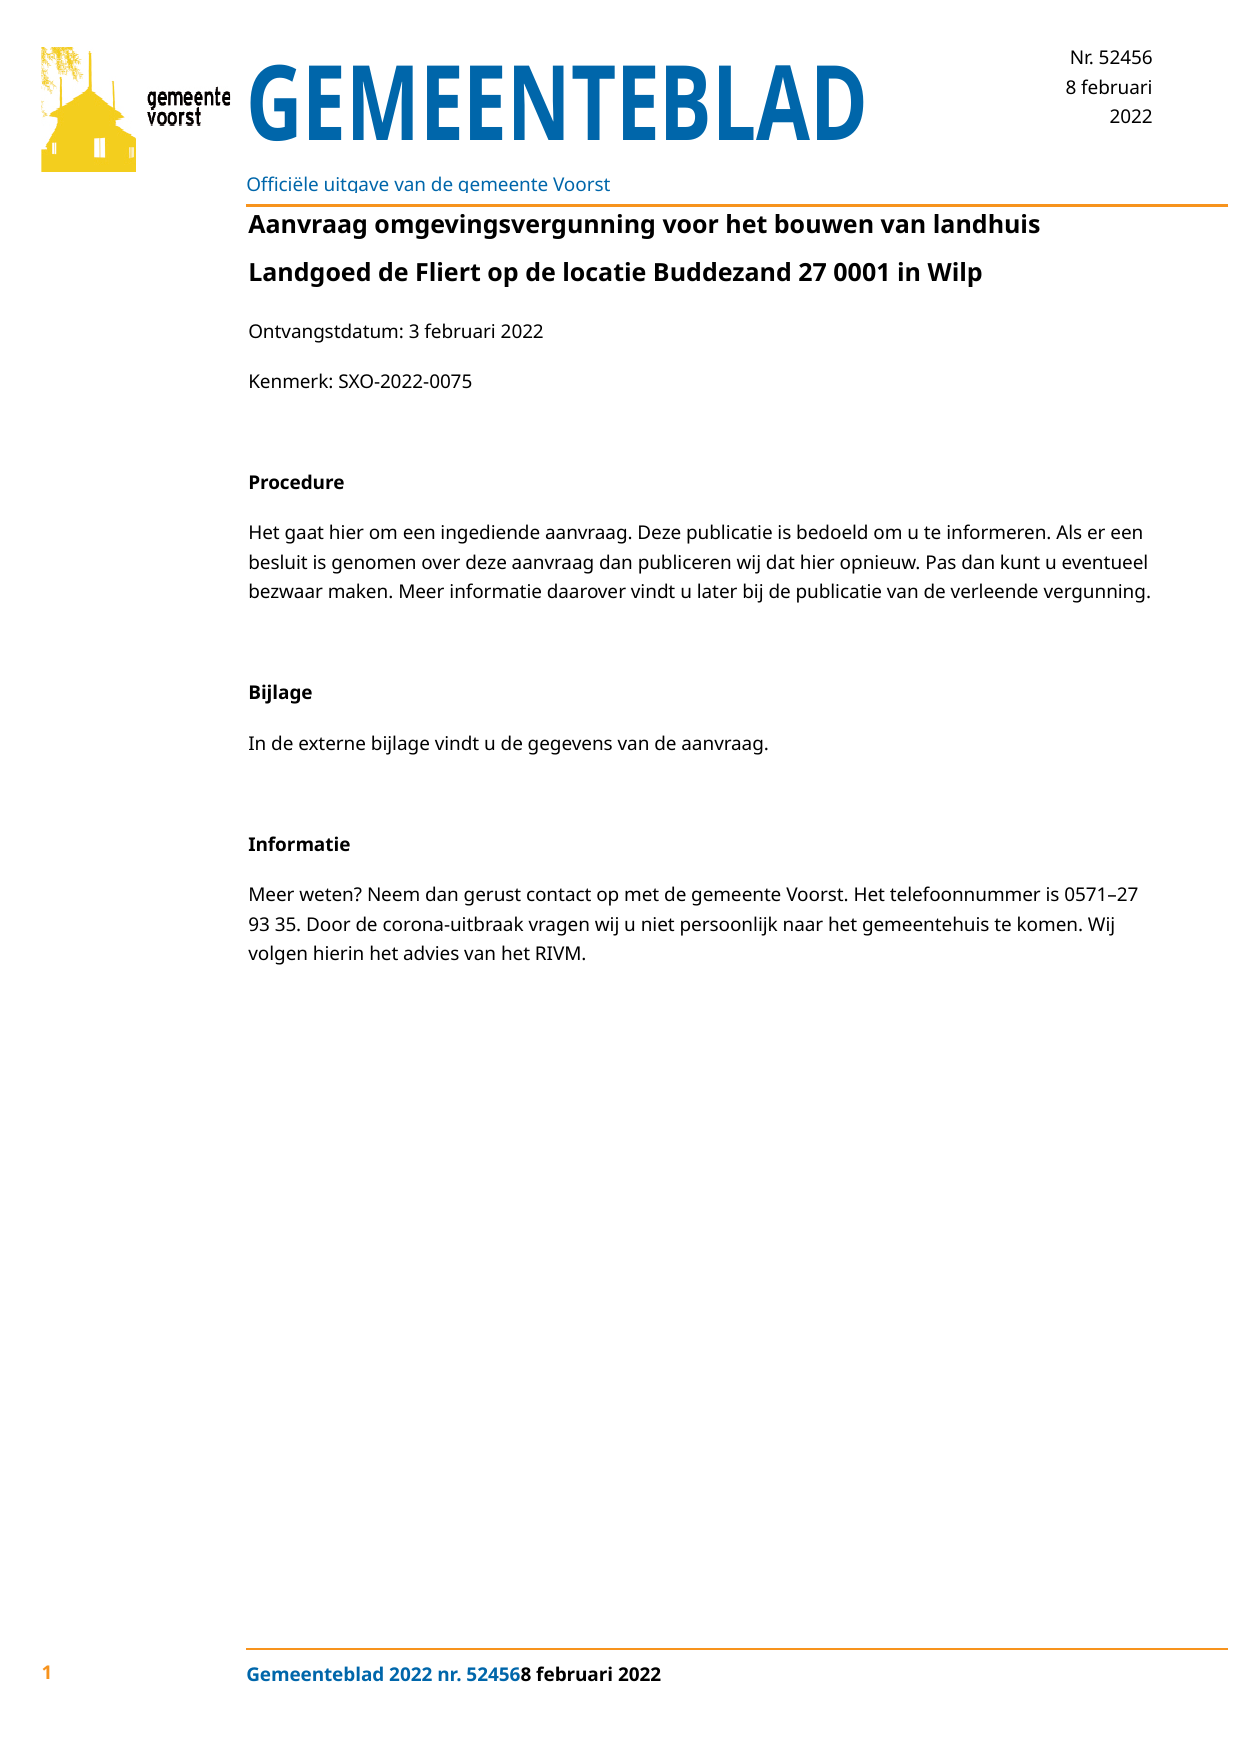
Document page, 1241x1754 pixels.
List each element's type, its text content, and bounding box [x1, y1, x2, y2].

text Aanvraag omgevingsvergunning voor het bouwen van landhuis Landgoed de Fliert op de locatie Buddezand 27 0001 in Wilp [248, 207, 1152, 288]
text Informatie [248, 831, 1152, 857]
text Ontvangstdatum: 3 februari 2022 [248, 318, 1152, 344]
text Het gaat hier om een ingediende aanvraag. Deze publicatie is bedoeld om u te informeren. Als er een besluit is genomen over deze aanvraag dan publiceren wij dat hier opnieuw. Pas dan kunt u eventueel bezwaar maken. Meer informatie daarover vindt u later bij de publicatie van de verleende vergunning. [248, 519, 1152, 604]
picture [41, 47, 231, 172]
text Meer weten? Neem dan gerust contact op met de gemeente Voorst. Het telefoonnummer is 0571–27 93 35. Door de corona-uitbraak vragen wij u niet persoonlijk naar het gemeentehuis te komen. Wij volgen hierin het advies van het RIVM. [248, 881, 1152, 966]
text Kenmerk: SXO-2022-0075 [248, 368, 1152, 394]
text Bijlage [248, 679, 1152, 705]
text Procedure [248, 469, 1152, 495]
text In de externe bijlage vindt u de gegevens van de aanvraag. [248, 730, 1152, 756]
